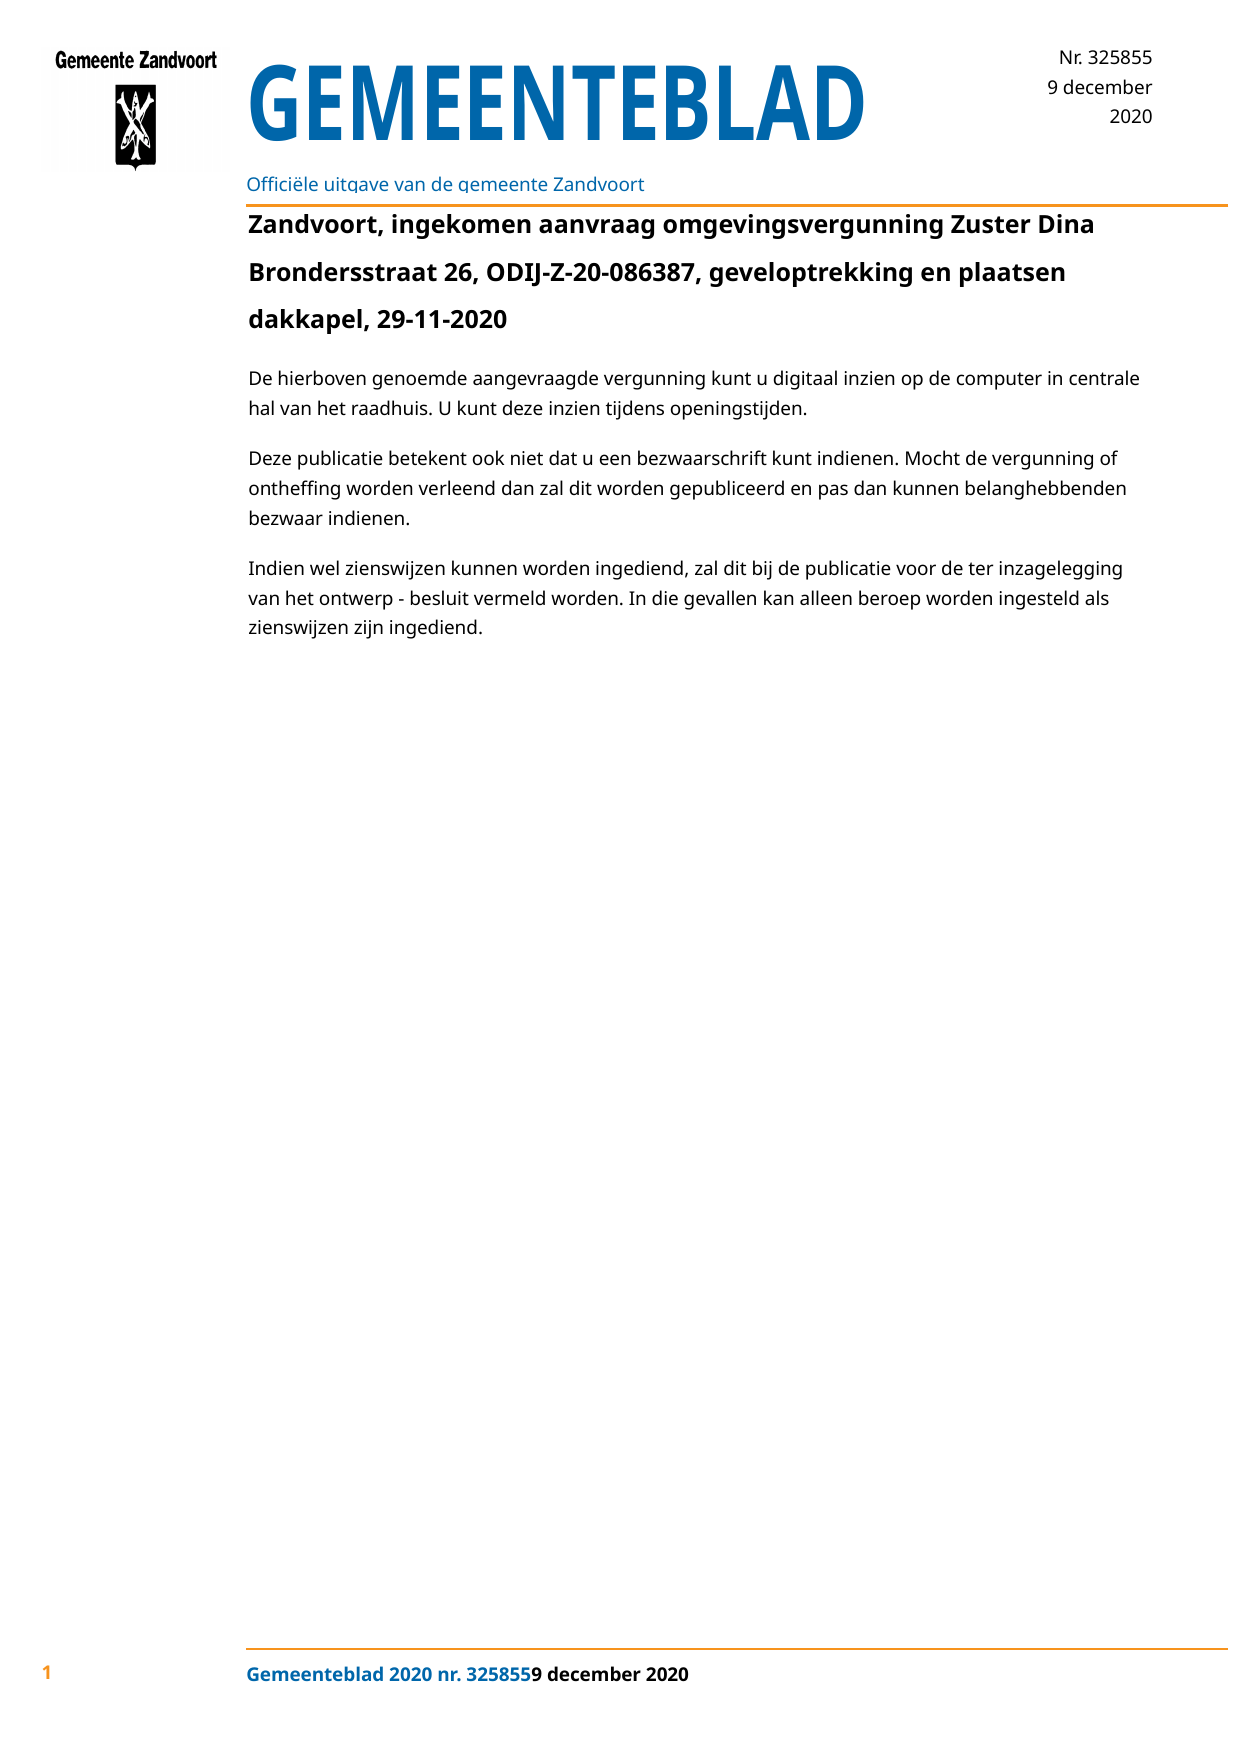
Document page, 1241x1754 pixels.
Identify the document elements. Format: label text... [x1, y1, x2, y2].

text Deze publicatie betekent ook niet dat u een bezwaarschrift kunt indienen. Mocht de vergunning of ontheffing worden verleend dan zal dit worden gepubliceerd en pas dan kunnen belanghebbenden bezwaar indienen. [248, 446, 1152, 530]
text De hierboven genoemde aangevraagde vergunning kunt u digitaal inzien op de computer in centrale hal van het raadhuis. U kunt deze inzien tijdens openingstijden. [248, 366, 1152, 421]
text Indien wel zienswijzen kunnen worden ingediend, zal dit bij de publicatie voor de ter inzagelegging van het ontwerp - besluit vermeld worden. In die gevallen kan alleen beroep worden ingesteld als zienswijzen zijn ingediend. [248, 555, 1152, 640]
picture [41, 47, 231, 172]
text Zandvoort, ingekomen aanvraag omgevingsvergunning Zuster Dina Brondersstraat 26, ODIJ-Z-20-086387, geveloptrekking en plaatsen dakkapel, 29-11-2020 [248, 207, 1152, 336]
